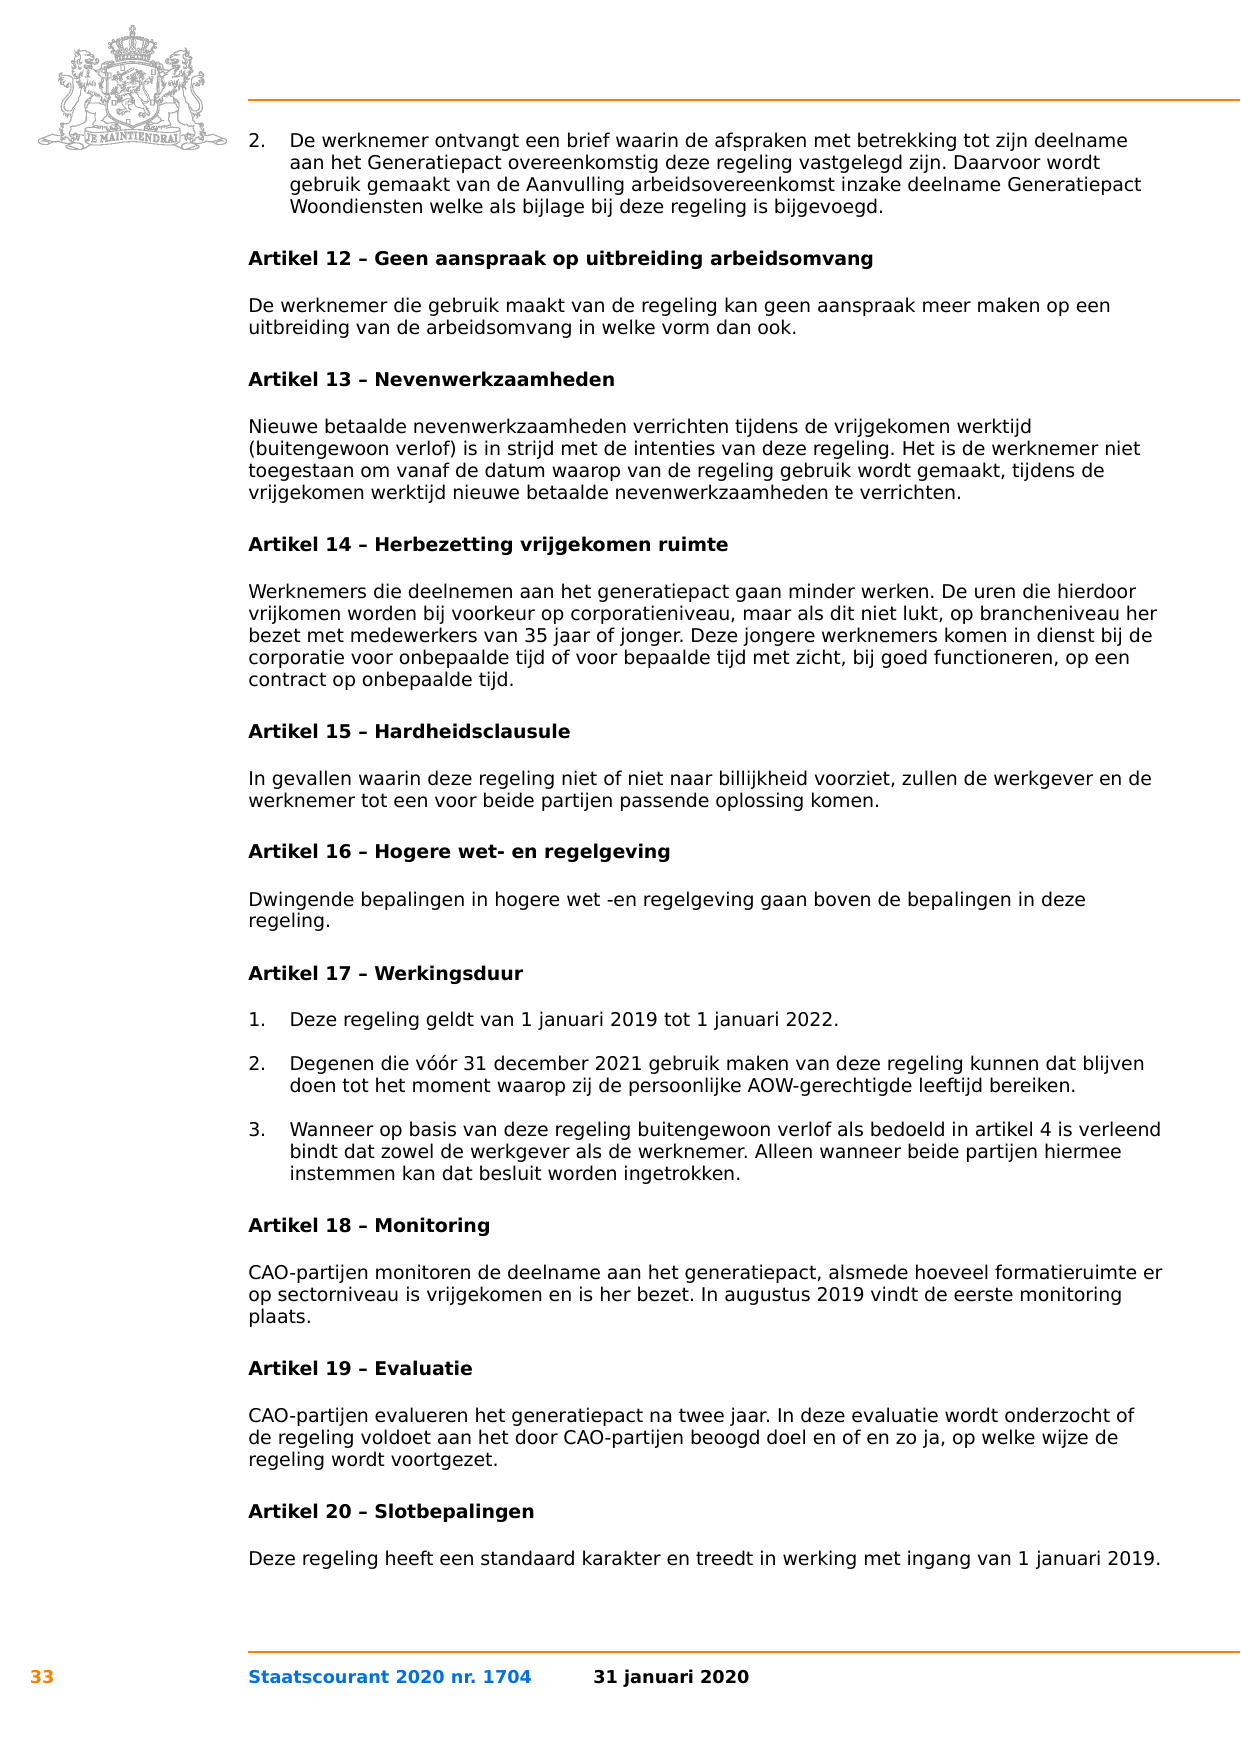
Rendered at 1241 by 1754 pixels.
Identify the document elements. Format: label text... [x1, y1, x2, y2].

picture [38, 25, 227, 150]
text CAO-partijen monitoren de deelname aan het generatiepact, alsmede hoeveel formatieruimte er op sectorniveau is vrijgekomen en is her bezet. In augustus 2019 vindt de eerste monitoring plaats. [248, 1262, 1163, 1328]
text 2. De werknemer ontvangt een brief waarin de afspraken met betrekking tot zijn deelname aan het Generatiepact overeenkomstig deze regeling vastgelegd zijn. Daarvoor wordt gebruik gemaakt van de Aanvulling arbeidsovereenkomst inzake deelname Generatiepact Woondiensten welke als bijlage bij deze regeling is bijgevoegd. [248, 130, 1163, 218]
subtitle Artikel 19 – Evaluatie [248, 1358, 1163, 1380]
text CAO-partijen evalueren het generatiepact na twee jaar. In deze evaluatie wordt onderzocht of de regeling voldoet aan het door CAO-partijen beoogd doel en of en zo ja, op welke wijze de regeling wordt voortgezet. [248, 1405, 1163, 1471]
subtitle Artikel 15 – Hardheidsclausule [248, 721, 1163, 742]
text De werknemer die gebruik maakt van de regeling kan geen aanspraak meer maken op een uitbreiding van de arbeidsomvang in welke vorm dan ook. [248, 295, 1163, 339]
text In gevallen waarin deze regeling niet of niet naar billijkheid voorziet, zullen de werkgever en de werknemer tot een voor beide partijen passende oplossing komen. [248, 767, 1163, 811]
subtitle Artikel 20 – Slotbepalingen [248, 1501, 1163, 1523]
subtitle Artikel 14 – Herbezetting vrijgekomen ruimte [248, 534, 1163, 556]
text Deze regeling heeft een standaard karakter en treedt in werking met ingang van 1 januari 2019. [248, 1548, 1163, 1570]
text 2. Degenen die vóór 31 december 2021 gebruik maken van deze regeling kunnen dat blijven doen tot het moment waarop zij de persoonlijke AOW-gerechtigde leeftijd bereiken. [248, 1053, 1163, 1097]
text Nieuwe betaalde nevenwerkzaamheden verrichten tijdens de vrijgekomen werktijd (buitengewoon verlof) is in strijd met de intenties van deze regeling. Het is de werknemer niet toegestaan om vanaf de datum waarop van de regeling gebruik wordt gemaakt, tijdens de vrijgekomen werktijd nieuwe betaalde nevenwerkzaamheden te verrichten. [248, 416, 1163, 504]
text 1. Deze regeling geldt van 1 januari 2019 tot 1 januari 2022. [248, 1009, 1163, 1031]
subtitle Artikel 13 – Nevenwerkzaamheden [248, 369, 1163, 391]
subtitle Artikel 18 – Monitoring [248, 1215, 1163, 1237]
subtitle Artikel 16 – Hogere wet- en regelgeving [248, 841, 1163, 863]
text Werknemers die deelnemen aan het generatiepact gaan minder werken. De uren die hierdoor vrijkomen worden bij voorkeur op corporatieniveau, maar als dit niet lukt, op brancheniveau her bezet met medewerkers van 35 jaar of jonger. Deze jongere werknemers komen in dienst bij de corporatie voor onbepaalde tijd of voor bepaalde tijd met zicht, bij goed functioneren, op een contract op onbepaalde tijd. [248, 581, 1163, 691]
subtitle Artikel 17 – Werkingsduur [248, 962, 1163, 984]
text 3. Wanneer op basis van deze regeling buitengewoon verlof als bedoeld in artikel 4 is verleend bindt dat zowel de werkgever als de werknemer. Alleen wanneer beide partijen hiermee instemmen kan dat besluit worden ingetrokken. [248, 1119, 1163, 1185]
subtitle Artikel 12 – Geen aanspraak op uitbreiding arbeidsomvang [248, 248, 1163, 270]
text Dwingende bepalingen in hogere wet -en regelgeving gaan boven de bepalingen in deze regeling. [248, 888, 1163, 932]
